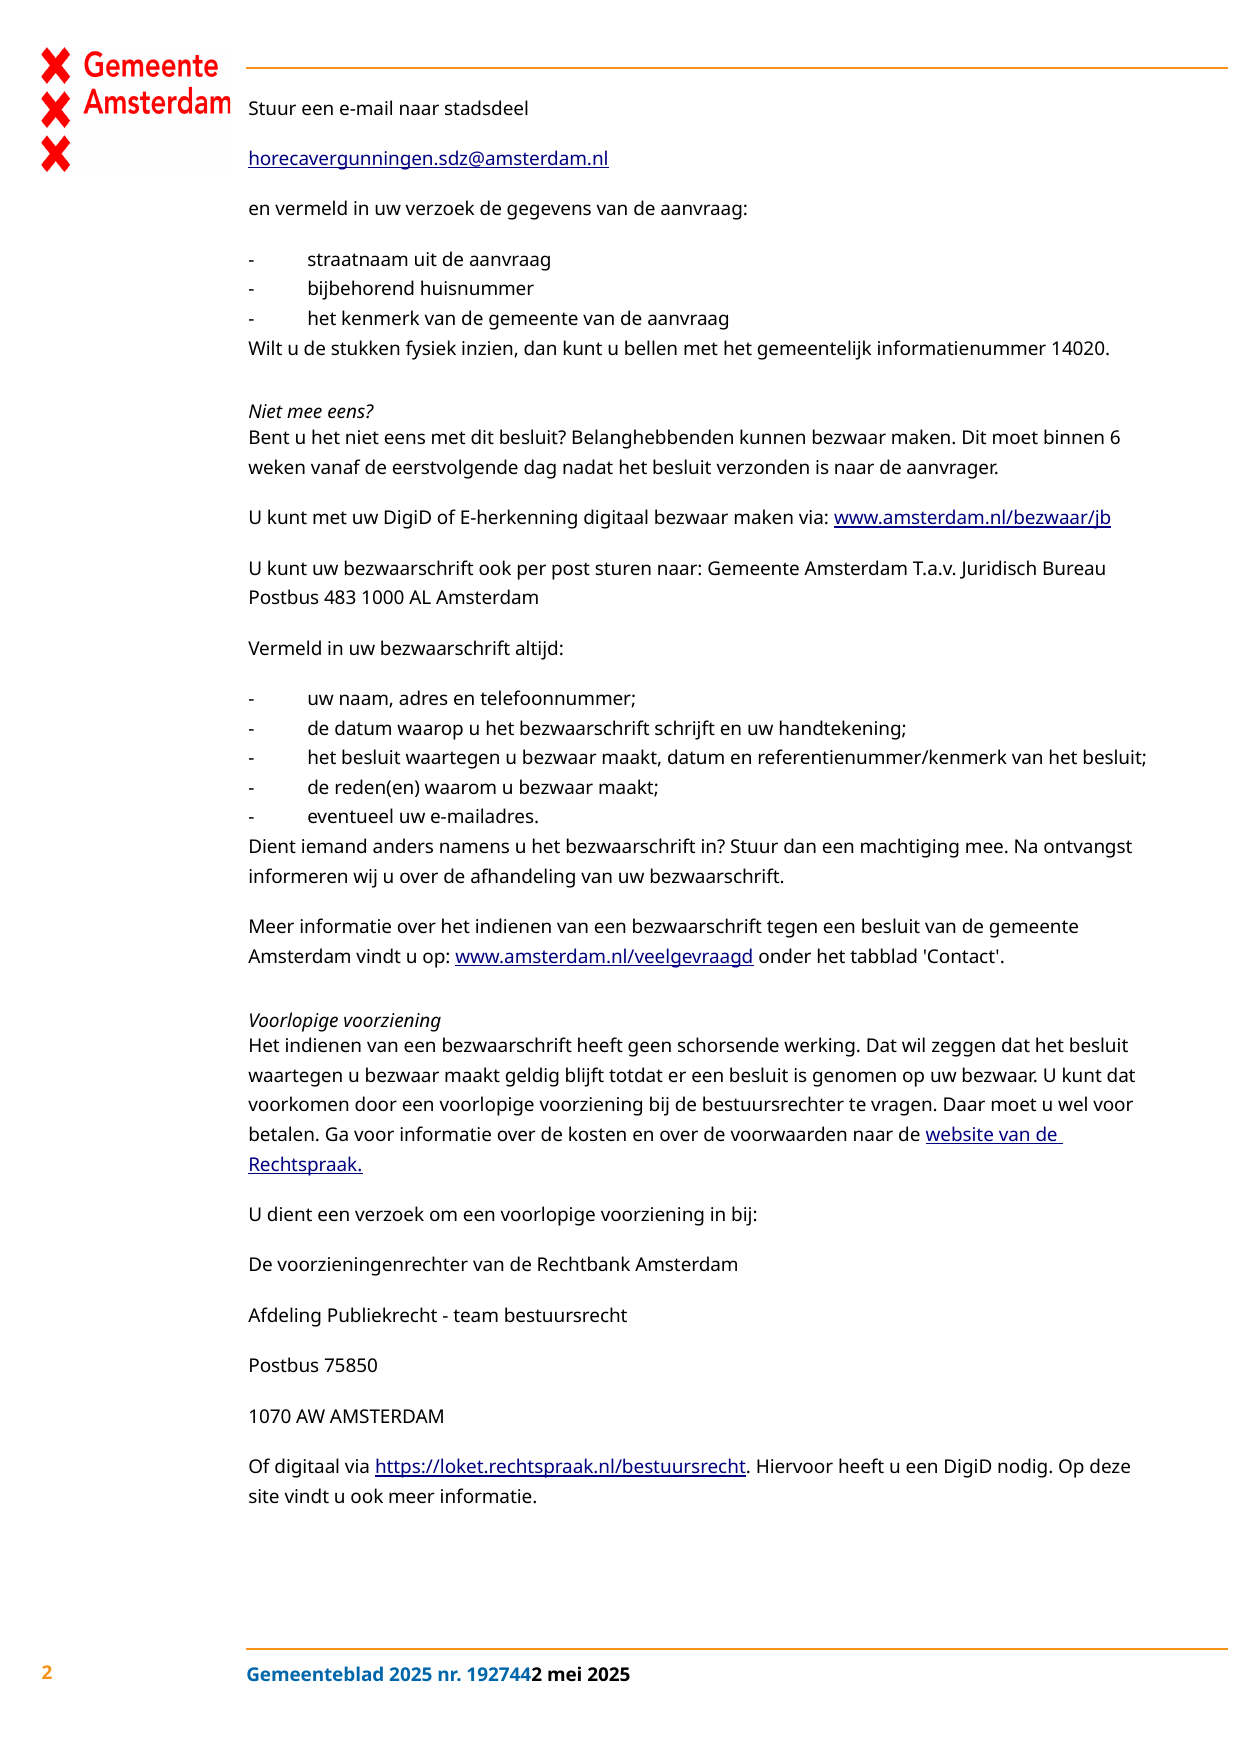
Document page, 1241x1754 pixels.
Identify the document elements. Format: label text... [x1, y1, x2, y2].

text Postbus 75850 [248, 1352, 1152, 1378]
text horecavergunningen.sdz@amsterdam.nl [248, 145, 1152, 171]
list bijbehorend huisnummer [248, 276, 1152, 301]
text Dient iemand anders namens u het bezwaarschrift in? Stuur dan een machtiging mee. Na ontvangst informeren wij u over de afhandeling van uw bezwaarschrift. [248, 833, 1152, 888]
text De voorzieningenrechter van de Rechtbank Amsterdam [248, 1252, 1152, 1277]
text Meer informatie over het indienen van een bezwaarschrift tegen een besluit van de gemeente Amsterdam vindt u op: www.amsterdam.nl/veelgevraagd onder het tabblad 'Contact'. [248, 913, 1152, 968]
list het kenmerk van de gemeente van de aanvraag [248, 305, 1152, 331]
text Voorlopige voorziening [248, 1007, 1152, 1032]
text 1070 AW AMSTERDAM [248, 1403, 1152, 1429]
text Stuur een e-mail naar stadsdeel [248, 95, 1152, 121]
text Het indienen van een bezwaarschrift heeft geen schorsende werking. Dat wil zeggen dat het besluit waartegen u bezwaar maakt geldig blijft totdat er een besluit is genomen op uw bezwaar. U kunt dat voorkomen door een voorlopige voorziening bij de bestuursrechter te vragen. Daar moet u wel voor betalen. Ga voor informatie over de kosten en over de voorwaarden naar de website van de Rechtspraak. [248, 1032, 1152, 1177]
list uw naam, adres en telefoonnummer; [248, 685, 1152, 711]
picture [41, 47, 231, 172]
list de datum waarop u het bezwaarschrift schrijft en uw handtekening; [248, 715, 1152, 741]
list straatnaam uit de aanvraag [248, 246, 1152, 272]
text Vermeld in uw bezwaarschrift altijd: [248, 635, 1152, 661]
text U kunt met uw DigiD of E-herkenning digitaal bezwaar maken via: www.amsterdam.nl/bezwaar/jb [248, 504, 1152, 530]
list eventueel uw e-mailadres. [248, 804, 1152, 829]
text Afdeling Publiekrecht - team bestuursrecht [248, 1302, 1152, 1328]
text Of digitaal via https://loket.rechtspraak.nl/bestuursrecht. Hiervoor heeft u een DigiD nodig. Op deze site vindt u ook meer informatie. [248, 1453, 1152, 1509]
text Bent u het niet eens met dit besluit? Belanghebbenden kunnen bezwaar maken. Dit moet binnen 6 weken vanaf de eerstvolgende dag nadat het besluit verzonden is naar de aanvrager. [248, 424, 1152, 480]
text U dient een verzoek om een voorlopige voorziening in bij: [248, 1201, 1152, 1227]
text en vermeld in uw verzoek de gegevens van de aanvraag: [248, 196, 1152, 221]
text Wilt u de stukken fysiek inzien, dan kunt u bellen met het gemeentelijk informatienummer 14020. [248, 335, 1152, 361]
list de reden(en) waarom u bezwaar maakt; [248, 774, 1152, 800]
text U kunt uw bezwaarschrift ook per post sturen naar: Gemeente Amsterdam T.a.v. Juridisch Bureau Postbus 483 1000 AL Amsterdam [248, 555, 1152, 610]
list het besluit waartegen u bezwaar maakt, datum en referentienummer/kenmerk van het besluit; [248, 744, 1152, 770]
text Niet mee eens? [248, 399, 1152, 424]
